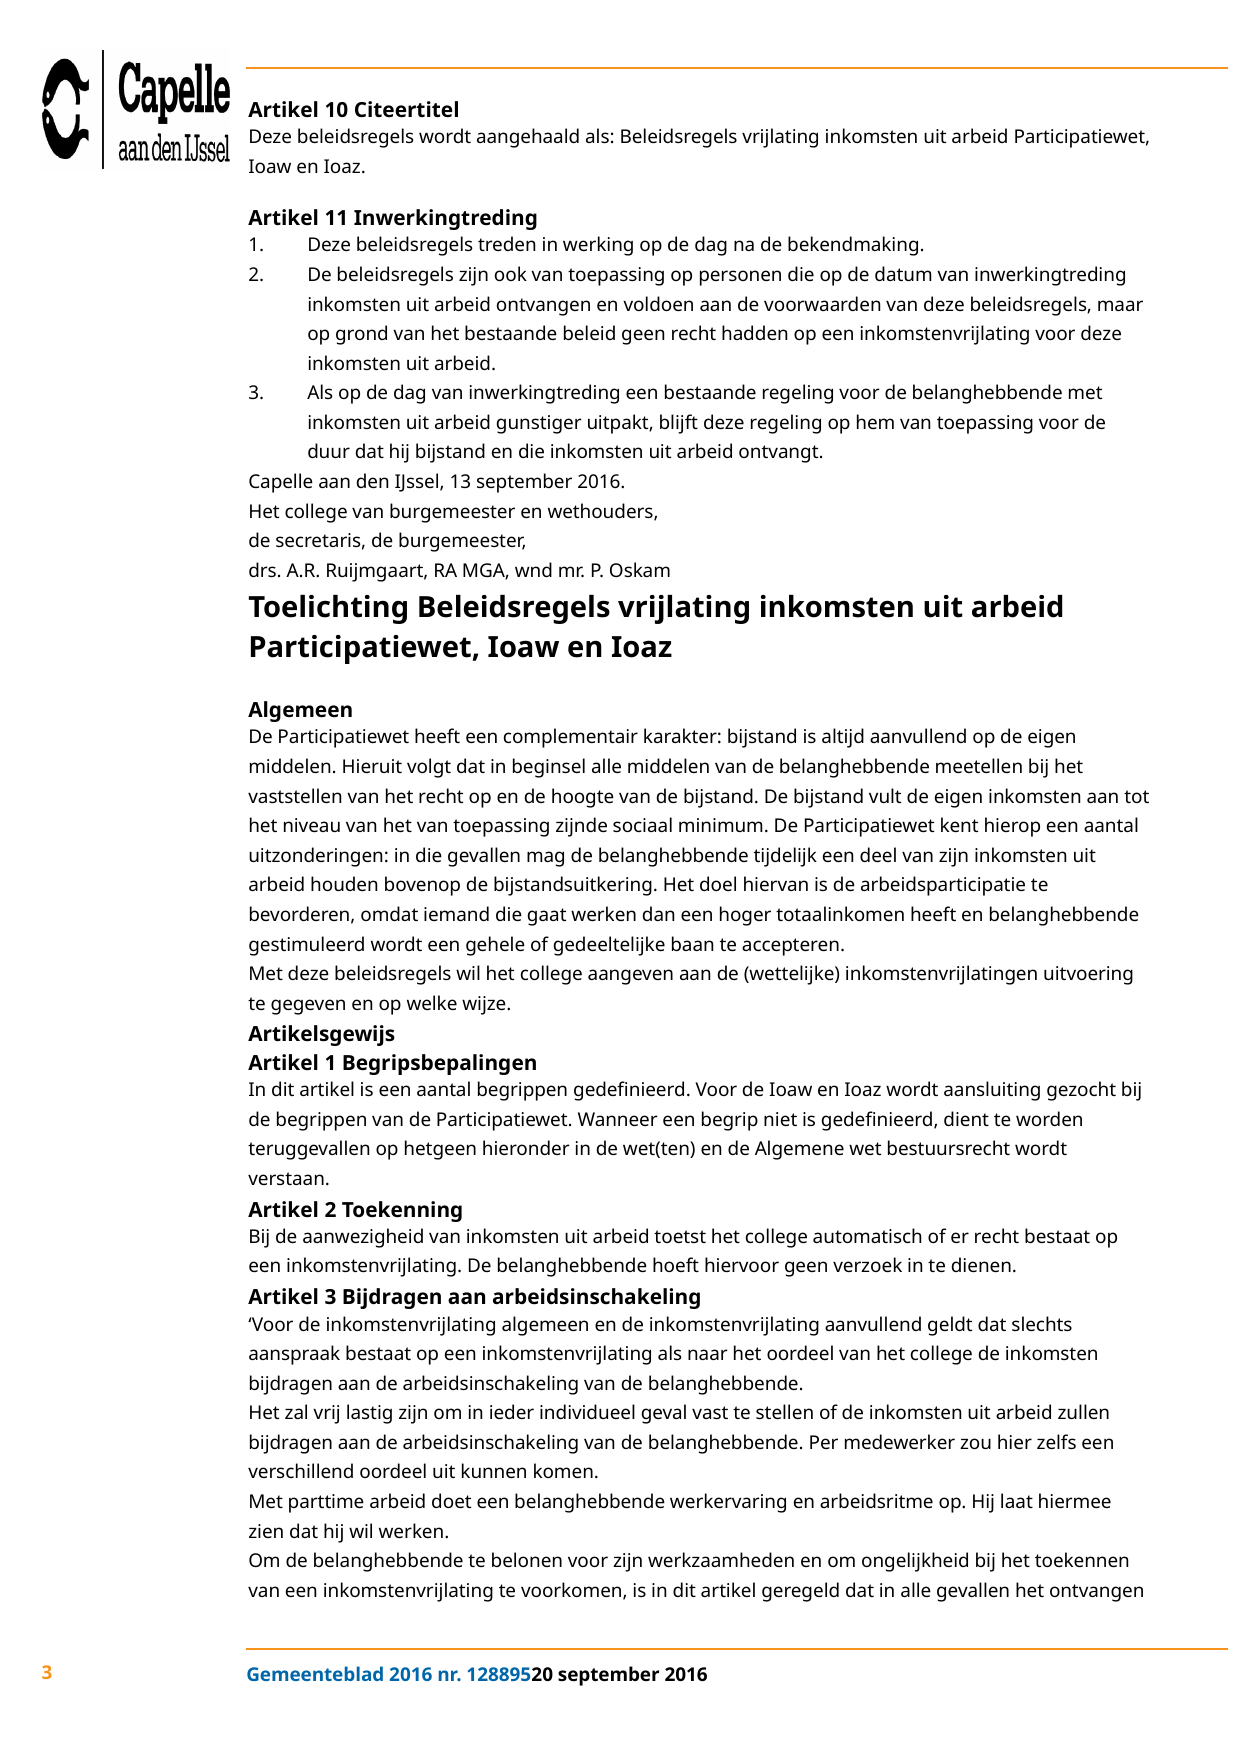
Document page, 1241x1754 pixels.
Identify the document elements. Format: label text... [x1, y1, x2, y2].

text ‘Voor de inkomstenvrijlating algemeen en de inkomstenvrijlating aanvullend geldt dat slechts aanspraak bestaat op een inkomstenvrijlating als naar het oordeel van het college de inkomsten bijdragen aan de arbeidsinschakeling van de belanghebbende. [248, 1311, 1152, 1396]
list De beleidsregels zijn ook van toepassing op personen die op de datum van inwerkingtreding inkomsten uit arbeid ontvangen en voldoen aan de voorwaarden van deze beleidsregels, maar op grond van het bestaande beleid geen recht hadden op een inkomstenvrijlating voor deze inkomsten uit arbeid. [248, 261, 1152, 376]
text Het zal vrij lastig zijn om in ieder individueel geval vast te stellen of de inkomsten uit arbeid zullen bijdragen aan de arbeidsinschakeling van de belanghebbende. Per medewerker zou hier zelfs een verschillend oordeel uit kunnen komen. [248, 1399, 1152, 1484]
text drs. A.R. Ruijmgaart, RA MGA, wnd mr. P. Oskam [248, 557, 1152, 583]
text Om de belanghebbende te belonen voor zijn werkzaamheden en om ongelijkheid bij het toekennen van een inkomstenvrijlating te voorkomen, is in dit artikel geregeld dat in alle gevallen het ontvangen [248, 1547, 1152, 1603]
text Algemeen [248, 695, 1152, 724]
text Artikelsgewijs [248, 1019, 1152, 1048]
text Artikel 1 Begripsbepalingen [248, 1048, 1152, 1076]
text Artikel 3 Bijdragen aan arbeidsinschakeling [248, 1282, 1152, 1311]
picture [41, 47, 231, 172]
text Het college van burgemeester en wethouders, [248, 498, 1152, 524]
text Met deze beleidsregels wil het college aangeven aan de (wettelijke) inkomstenvrijlatingen uitvoering te gegeven en op welke wijze. [248, 960, 1152, 1016]
text De Participatiewet heeft een complementair karakter: bijstand is altijd aanvullend op de eigen middelen. Hieruit volgt dat in beginsel alle middelen van de belanghebbende meetellen bij het vaststellen van het recht op en de hoogte van de bijstand. De bijstand vult de eigen inkomsten aan tot het niveau van het van toepassing zijnde sociaal minimum. De Participatiewet kent hierop een aantal uitzonderingen: in die gevallen mag de belanghebbende tijdelijk een deel van zijn inkomsten uit arbeid houden bovenop de bijstandsuitkering. Het doel hiervan is de arbeidsparticipatie te bevorderen, omdat iemand die gaat werken dan een hoger totaalinkomen heeft en belanghebbende gestimuleerd wordt een gehele of gedeeltelijke baan te accepteren. [248, 724, 1152, 956]
list Deze beleidsregels treden in werking op de dag na de bekendmaking. [248, 232, 1152, 257]
text Deze beleidsregels wordt aangehaald als: Beleidsregels vrijlating inkomsten uit arbeid Participatiewet, Ioaw en Ioaz. [248, 123, 1152, 178]
text Artikel 10 Citeertitel [248, 95, 1152, 123]
text In dit artikel is een aantal begrippen gedefinieerd. Voor de Ioaw en Ioaz wordt aansluiting gezocht bij de begrippen van de Participatiewet. Wanneer een begrip niet is gedefinieerd, dient te worden teruggevallen op hetgeen hieronder in de wet(ten) en de Algemene wet bestuursrecht wordt verstaan. [248, 1076, 1152, 1191]
text Met parttime arbeid doet een belanghebbende werkervaring en arbeidsritme op. Hij laat hiermee zien dat hij wil werken. [248, 1488, 1152, 1543]
list Als op de dag van inwerkingtreding een bestaande regeling voor de belanghebbende met inkomsten uit arbeid gunstiger uitpakt, blijft deze regeling op hem van toepassing voor de duur dat hij bijstand en die inkomsten uit arbeid ontvangt. [248, 379, 1152, 464]
text de secretaris, de burgemeester, [248, 527, 1152, 553]
text Toelichting Beleidsregels vrijlating inkomsten uit arbeid Participatiewet, Ioaw en Ioaz [248, 587, 1152, 666]
text Artikel 11 Inwerkingtreding [248, 203, 1152, 232]
text Bij de aanwezigheid van inkomsten uit arbeid toetst het college automatisch of er recht bestaat op een inkomstenvrijlating. De belanghebbende hoeft hiervoor geen verzoek in te dienen. [248, 1223, 1152, 1278]
text Artikel 2 Toekenning [248, 1195, 1152, 1223]
text Capelle aan den IJssel, 13 september 2016. [248, 468, 1152, 494]
